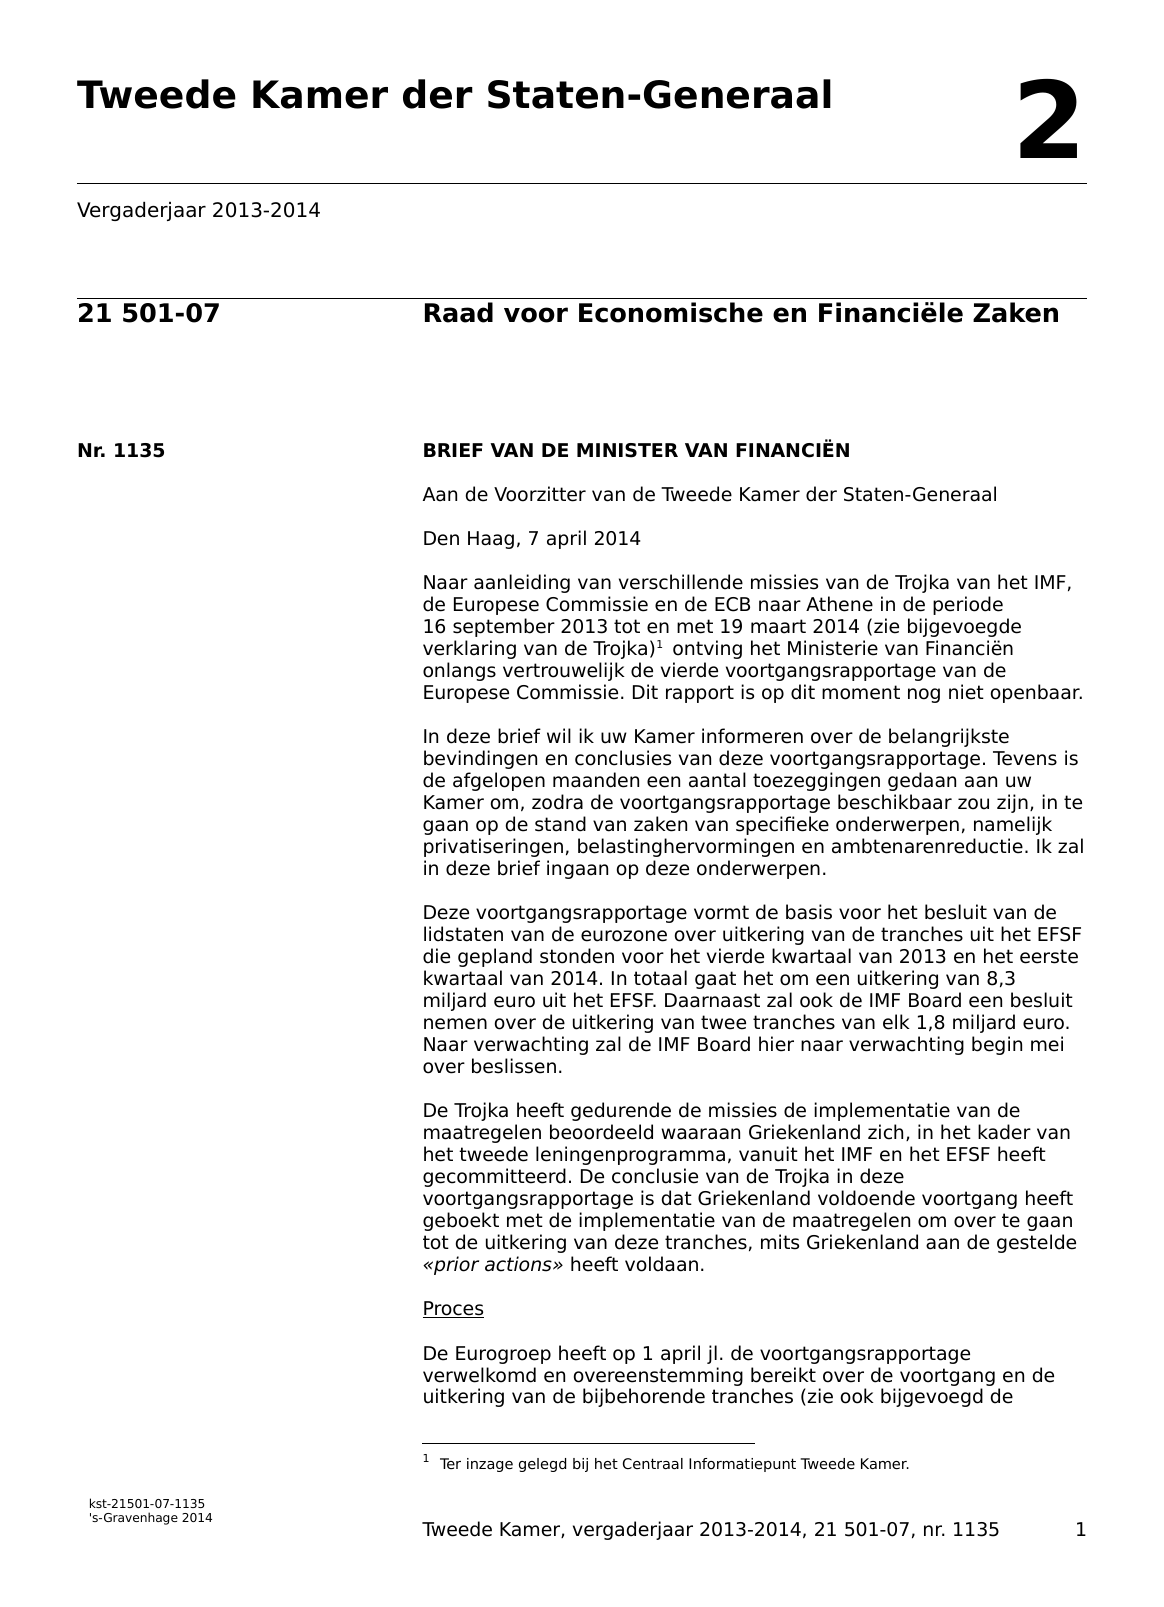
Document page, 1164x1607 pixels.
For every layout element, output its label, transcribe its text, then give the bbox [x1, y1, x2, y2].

table_cell Vergaderjaar 2013-2014 [77, 184, 1087, 298]
subtitle 21 501-07 Raad voor Economische en Financiële Zaken [77, 299, 1087, 329]
subtitle Nr. 1135 BRIEF VAN DE MINISTER VAN FINANCIËN [77, 440, 1087, 462]
subtitle Proces [422, 1298, 1087, 1320]
table_header Tweede Kamer der Staten-Generaal [77, 59, 886, 183]
text Naar aanleiding van verschillende missies van de Trojka van het IMF, de Europese Commissie en de ECB naar Athene in de periode 16 september 2013 tot en met 19 maart 2014 (zie bijgevoegde verklaring van de Trojka) ontving het Ministerie van Financiën onlangs vertrouwelijk de vierde voortgangsrapportage van de Europese Commissie. Dit rapport is op dit moment nog niet openbaar. [422, 572, 1087, 704]
text Aan de Voorzitter van de Tweede Kamer der Staten-Generaal [422, 484, 1087, 506]
text De Eurogroep heeft op 1 april jl. de voortgangsrapportage verwelkomd en overeenstemming bereikt over de voortgang en de uitkering van de bijbehorende tranches (zie ook bijgevoegd de [422, 1342, 1087, 1408]
text 's-Gravenhage 2014 [88, 1511, 323, 1525]
text In deze brief wil ik uw Kamer informeren over de belangrijkste bevindingen en conclusies van deze voortgangsrapportage. Tevens is de afgelopen maanden een aantal toezeggingen gedaan aan uw Kamer om, zodra de voortgangsrapportage beschikbaar zou zijn, in te gaan op de stand van zaken van specifieke onderwerpen, namelijk privatiseringen, belastinghervormingen en ambtenarenreductie. Ik zal in deze brief ingaan op deze onderwerpen. [422, 726, 1087, 880]
text Deze voortgangsrapportage vormt de basis voor het besluit van de lidstaten van de eurozone over uitkering van de tranches uit het EFSF die gepland stonden voor het vierde kwartaal van 2013 en het eerste kwartaal van 2014. In totaal gaat het om een uitkering van 8,3 miljard euro uit het EFSF. Daarnaast zal ook de IMF Board een besluit nemen over de uitkering van twee tranches van elk 1,8 miljard euro. Naar verwachting zal de IMF Board hier naar verwachting begin mei over beslissen. [422, 902, 1087, 1078]
text kst-21501-07-1135 [88, 1497, 323, 1511]
text De Trojka heeft gedurende de missies de implementatie van de maatregelen beoordeeld waaraan Griekenland zich, in het kader van het tweede leningenprogramma, vanuit het IMF en het EFSF heeft gecommitteerd. De conclusie van de Trojka in deze voortgangsrapportage is dat Griekenland voldoende voortgang heeft geboekt met de implementatie van de maatregelen om over te gaan tot de uitkering van deze tranches, mits Griekenland aan de gestelde «prior actions» heeft voldaan. [422, 1100, 1087, 1276]
text Ter inzage gelegd bij het Centraal Informatiepunt Tweede Kamer. [422, 1452, 1087, 1474]
table_header 2 [886, 59, 1087, 183]
text Den Haag, 7 april 2014 [422, 528, 1087, 550]
